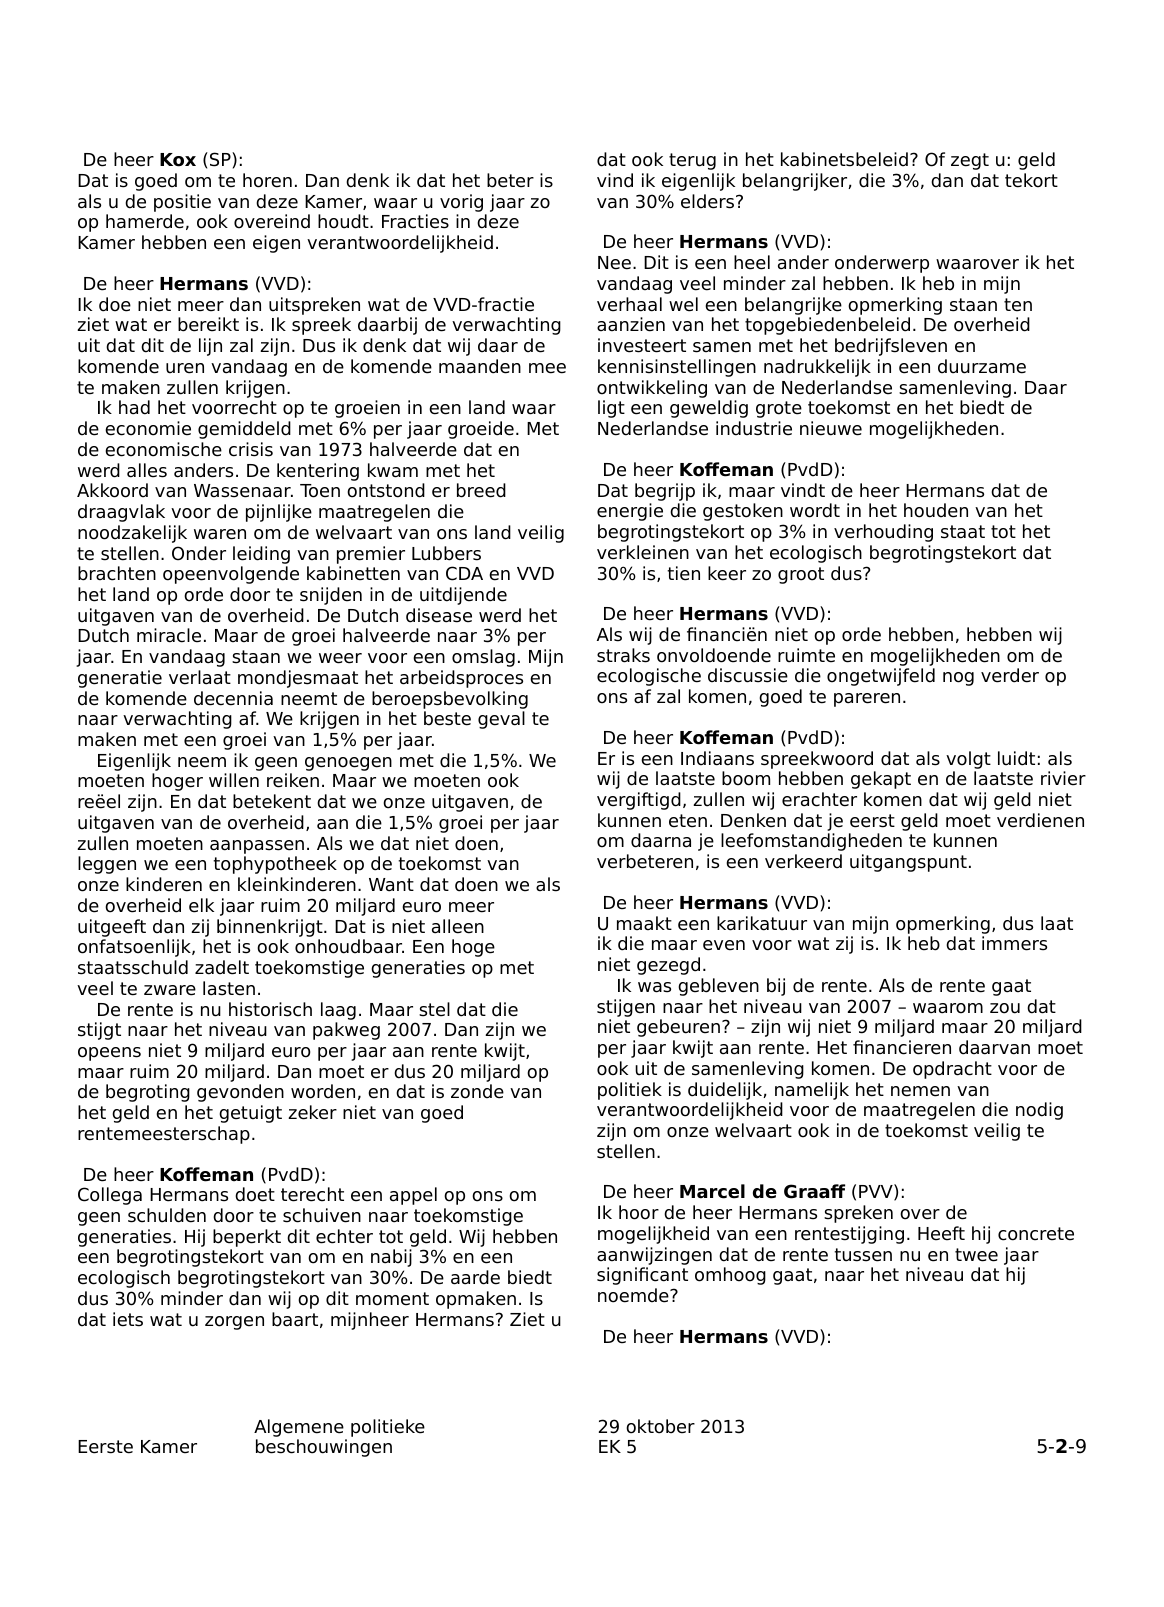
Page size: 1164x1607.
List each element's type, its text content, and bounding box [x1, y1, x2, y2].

text De heer Hermans (VVD): [596, 232, 1087, 253]
text De heer Koffeman (PvdD): [77, 1164, 567, 1185]
text Dat is goed om te horen. Dan denk ik dat het beter is als u de positie van deze Kamer, waar u vorig jaar zo op hamerde, ook overeind houdt. Fracties in deze Kamer hebben een eigen verantwoordelijkheid. [77, 171, 567, 254]
text De heer Koffeman (PvdD): [596, 460, 1087, 480]
text De heer Hermans (VVD): [596, 893, 1087, 913]
text De heer Marcel de Graaff (PVV): [596, 1182, 1087, 1203]
text De rente is nu historisch laag. Maar stel dat die stijgt naar het niveau van pakweg 2007. Dan zijn we opeens niet 9 miljard euro per jaar aan rente kwijt, maar ruim 20 miljard. Dan moet er dus 20 miljard op de begroting gevonden worden, en dat is zonde van het geld en het getuigt zeker niet van goed rentemeesterschap. [77, 999, 567, 1144]
text Ik hoor de heer Hermans spreken over de mogelijkheid van een rentestijging. Heeft hij concrete aanwijzingen dat de rente tussen nu en twee jaar significant omhoog gaat, naar het niveau dat hij noemde? [596, 1203, 1087, 1307]
text dat ook terug in het kabinetsbeleid? Of zegt u: geld vind ik eigenlijk belangrijker, die 3%, dan dat tekort van 30% elders? [596, 150, 1087, 212]
text De heer Hermans (VVD): [596, 1327, 1087, 1347]
text U maakt een karikatuur van mijn opmerking, dus laat ik die maar even voor wat zij is. Ik heb dat immers niet gezegd. [596, 913, 1087, 976]
text Nee. Dit is een heel ander onderwerp waarover ik het vandaag veel minder zal hebben. Ik heb in mijn verhaal wel een belangrijke opmerking staan ten aanzien van het topgebiedenbeleid. De overheid investeert samen met het bedrijfsleven en kennisinstellingen nadrukkelijk in een duurzame ontwikkeling van de Nederlandse samenleving. Daar ligt een geweldig grote toekomst en het biedt de Nederlandse industrie nieuwe mogelijkheden. [596, 253, 1087, 440]
text Er is een Indiaans spreekwoord dat als volgt luidt: als wij de laatste boom hebben gekapt en de laatste rivier vergiftigd, zullen wij erachter komen dat wij geld niet kunnen eten. Denken dat je eerst geld moet verdienen om daarna je leefomstandigheden te kunnen verbeteren, is een verkeerd uitgangspunt. [596, 748, 1087, 873]
text Ik was gebleven bij de rente. Als de rente gaat stijgen naar het niveau van 2007 – waarom zou dat niet gebeuren? – zijn wij niet 9 miljard maar 20 miljard per jaar kwijt aan rente. Het financieren daarvan moet ook uit de samenleving komen. De opdracht voor de politiek is duidelijk, namelijk het nemen van verantwoordelijkheid voor de maatregelen die nodig zijn om onze welvaart ook in de toekomst veilig te stellen. [596, 976, 1087, 1162]
text Als wij de financiën niet op orde hebben, hebben wij straks onvoldoende ruimte en mogelijkheden om de ecologische discussie die ongetwijfeld nog verder op ons af zal komen, goed te pareren. [596, 625, 1087, 708]
text De heer Koffeman (PvdD): [596, 728, 1087, 748]
text Eigenlijk neem ik geen genoegen met die 1,5%. We moeten hoger willen reiken. Maar we moeten ook reëel zijn. En dat betekent dat we onze uitgaven, de uitgaven van de overheid, aan die 1,5% groei per jaar zullen moeten aanpassen. Als we dat niet doen, leggen we een tophypotheek op de toekomst van onze kinderen en kleinkinderen. Want dat doen we als de overheid elk jaar ruim 20 miljard euro meer uitgeeft dan zij binnenkrijgt. Dat is niet alleen onfatsoenlijk, het is ook onhoudbaar. Een hoge staatsschuld zadelt toekomstige generaties op met veel te zware lasten. [77, 751, 567, 999]
text Dat begrijp ik, maar vindt de heer Hermans dat de energie die gestoken wordt in het houden van het begrotingstekort op 3% in verhouding staat tot het verkleinen van het ecologisch begrotingstekort dat 30% is, tien keer zo groot dus? [596, 480, 1087, 584]
text De heer Hermans (VVD): [77, 274, 567, 294]
text Collega Hermans doet terecht een appel op ons om geen schulden door te schuiven naar toekomstige generaties. Hij beperkt dit echter tot geld. Wij hebben een begrotingstekort van om en nabij 3% en een ecologisch begrotingstekort van 30%. De aarde biedt dus 30% minder dan wij op dit moment opmaken. Is dat iets wat u zorgen baart, mijnheer Hermans? Ziet u [77, 1185, 567, 1330]
text Ik had het voorrecht op te groeien in een land waar de economie gemiddeld met 6% per jaar groeide. Met de economische crisis van 1973 halveerde dat en werd alles anders. De kentering kwam met het Akkoord van Wassenaar. Toen ontstond er breed draagvlak voor de pijnlijke maatregelen die noodzakelijk waren om de welvaart van ons land veilig te stellen. Onder leiding van premier Lubbers brachten opeenvolgende kabinetten van CDA en VVD het land op orde door te snijden in de uitdijende uitgaven van de overheid. De Dutch disease werd het Dutch miracle. Maar de groei halveerde naar 3% per jaar. En vandaag staan we weer voor een omslag. Mijn generatie verlaat mondjesmaat het arbeidsproces en de komende decennia neemt de beroepsbevolking naar verwachting af. We krijgen in het beste geval te maken met een groei van 1,5% per jaar. [77, 398, 567, 751]
text De heer Hermans (VVD): [596, 604, 1087, 625]
text De heer Kox (SP): [77, 150, 567, 171]
text Ik doe niet meer dan uitspreken wat de VVD-fractie ziet wat er bereikt is. Ik spreek daarbij de verwachting uit dat dit de lijn zal zijn. Dus ik denk dat wij daar de komende uren vandaag en de komende maanden mee te maken zullen krijgen. [77, 294, 567, 398]
